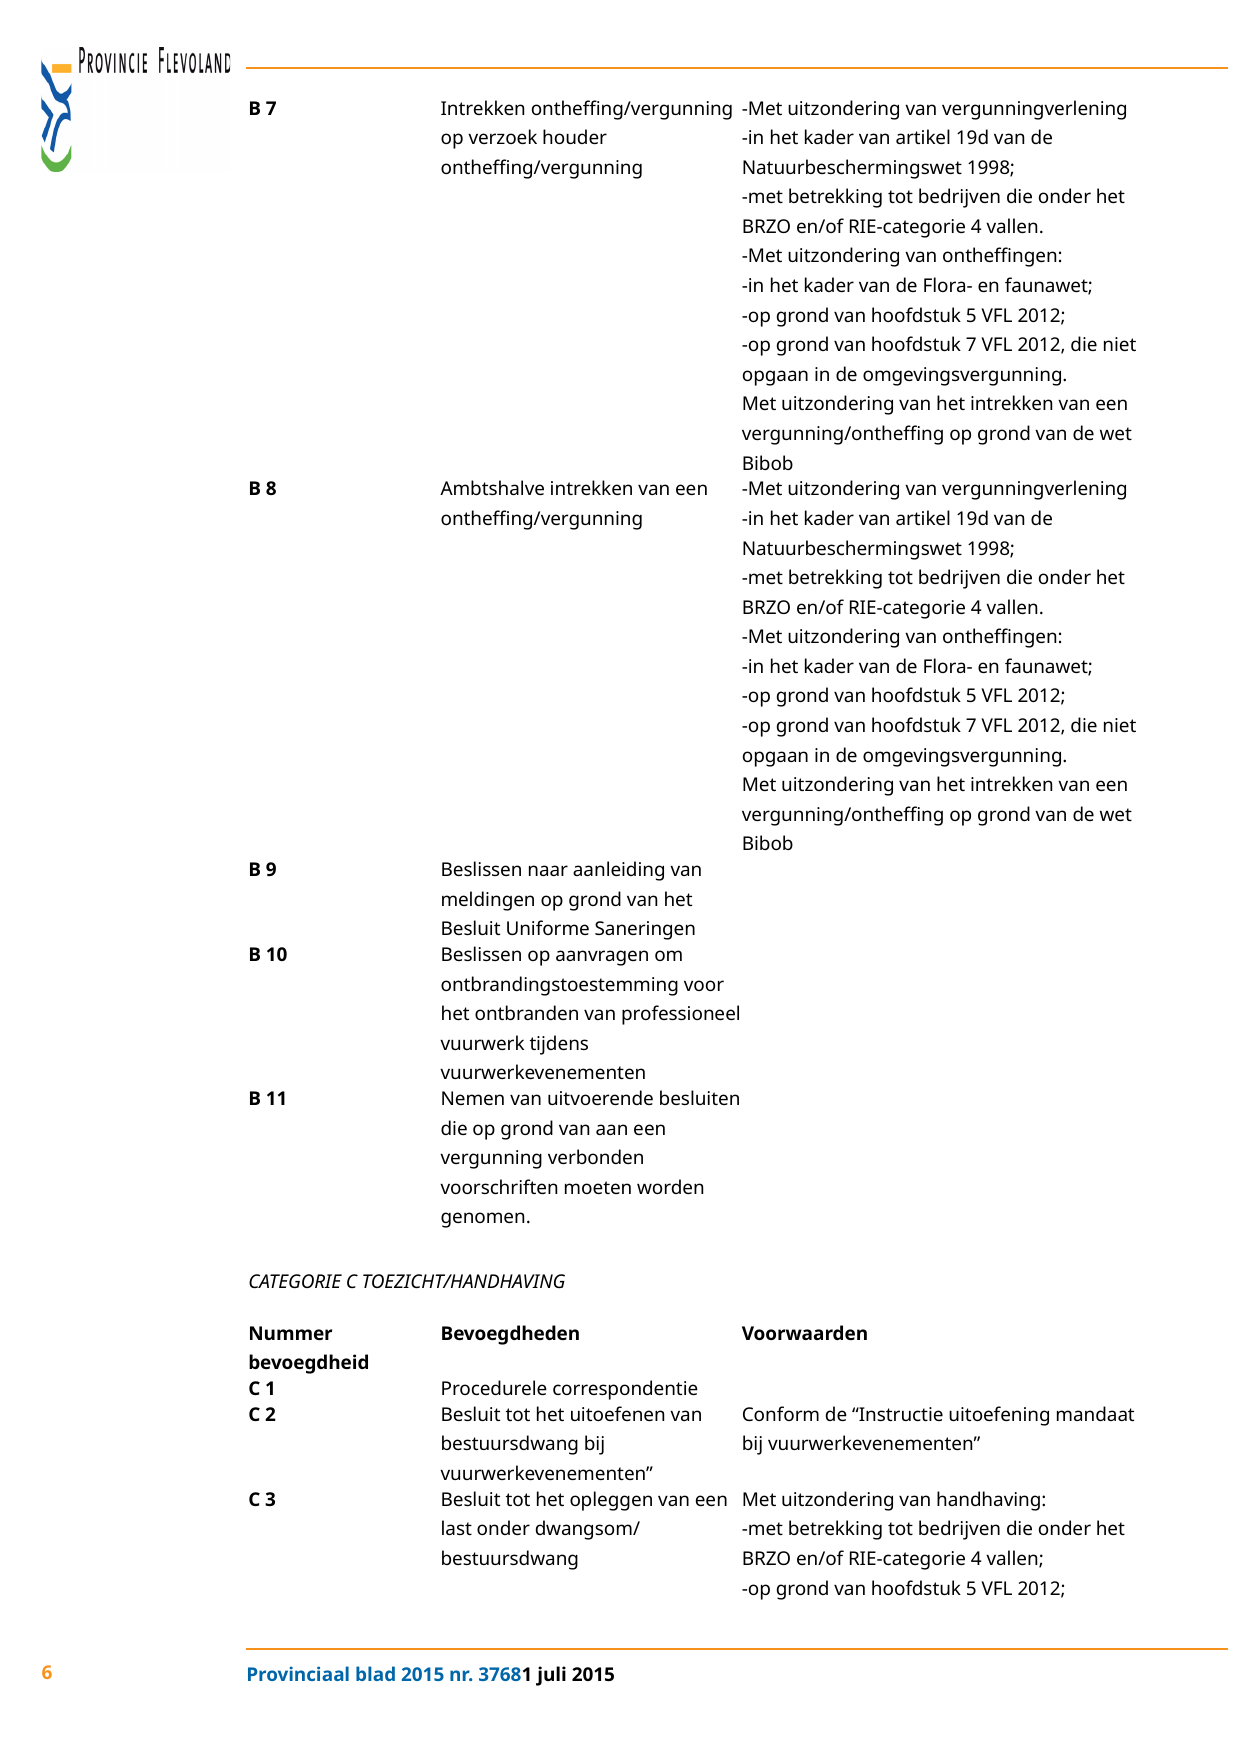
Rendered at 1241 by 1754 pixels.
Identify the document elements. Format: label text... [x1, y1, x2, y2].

picture [41, 47, 231, 172]
table_cell B 9 [248, 856, 440, 941]
table_cell -Met uitzondering van vergunningverlening -in het kader van artikel 19d van de Natuurbeschermingswet 1998; -met betrekking tot bedrijven die onder het BRZO en/of RIE-categorie 4 vallen. -Met uitzondering van ontheffingen: -in het kader van de Flora- en faunawet; -op grond van hoofdstuk 5 VFL 2012; -op grond van hoofdstuk 7 VFL 2012, die niet opgaan in de omgevingsvergunning. Met uitzondering van het intrekken van een vergunning/ontheffing op grond van de wet Bibob [742, 95, 1152, 476]
table_cell Met uitzondering van handhaving: -met betrekking tot bedrijven die onder het BRZO en/of RIE-categorie 4 vallen; -op grond van hoofdstuk 5 VFL 2012; [742, 1486, 1152, 1600]
table_cell [742, 941, 1152, 1085]
table_cell [742, 1375, 1152, 1401]
table_cell Nemen van uitvoerende besluiten die op grond van aan een vergunning verbonden voorschriften moeten worden genomen. [440, 1085, 742, 1229]
table_cell Beslissen op aanvragen om ontbrandingstoestemming voor het ontbranden van professioneel vuurwerk tijdens vuurwerkevenementen [440, 941, 742, 1085]
table_cell B 11 [248, 1085, 440, 1229]
table_cell C 2 [248, 1401, 440, 1486]
table_header Nummer bevoegdheid [248, 1320, 440, 1375]
table_cell Procedurele correspondentie [440, 1375, 742, 1401]
table_cell -Met uitzondering van vergunningverlening -in het kader van artikel 19d van de Natuurbeschermingswet 1998; -met betrekking tot bedrijven die onder het BRZO en/of RIE-categorie 4 vallen. -Met uitzondering van ontheffingen: -in het kader van de Flora- en faunawet; -op grond van hoofdstuk 5 VFL 2012; -op grond van hoofdstuk 7 VFL 2012, die niet opgaan in de omgevingsvergunning. Met uitzondering van het intrekken van een vergunning/ontheffing op grond van de wet Bibob [742, 476, 1152, 856]
table_cell [742, 1085, 1152, 1229]
table_header Voorwaarden [742, 1320, 1152, 1375]
table_cell Besluit tot het uitoefenen van bestuursdwang bij vuurwerkevenementen” [440, 1401, 742, 1486]
table_cell Conform de “Instructie uitoefening mandaat bij vuurwerkevenementen” [742, 1401, 1152, 1486]
table_cell B 8 [248, 476, 440, 856]
table_cell Besluit tot het opleggen van een last onder dwangsom/ bestuursdwang [440, 1486, 742, 1600]
table_cell C 3 [248, 1486, 440, 1600]
table_cell Ambtshalve intrekken van een ontheffing/vergunning [440, 476, 742, 856]
table_cell Beslissen naar aanleiding van meldingen op grond van het Besluit Uniforme Saneringen [440, 856, 742, 941]
table_header Bevoegdheden [440, 1320, 742, 1375]
table_cell B 7 [248, 95, 440, 476]
text CATEGORIE C TOEZICHT/HANDHAVING [248, 1268, 1152, 1294]
table_cell C 1 [248, 1375, 440, 1401]
table_cell [742, 856, 1152, 941]
table_cell B 10 [248, 941, 440, 1085]
table_cell Intrekken ontheffing/vergunning op verzoek houder ontheffing/vergunning [440, 95, 742, 476]
